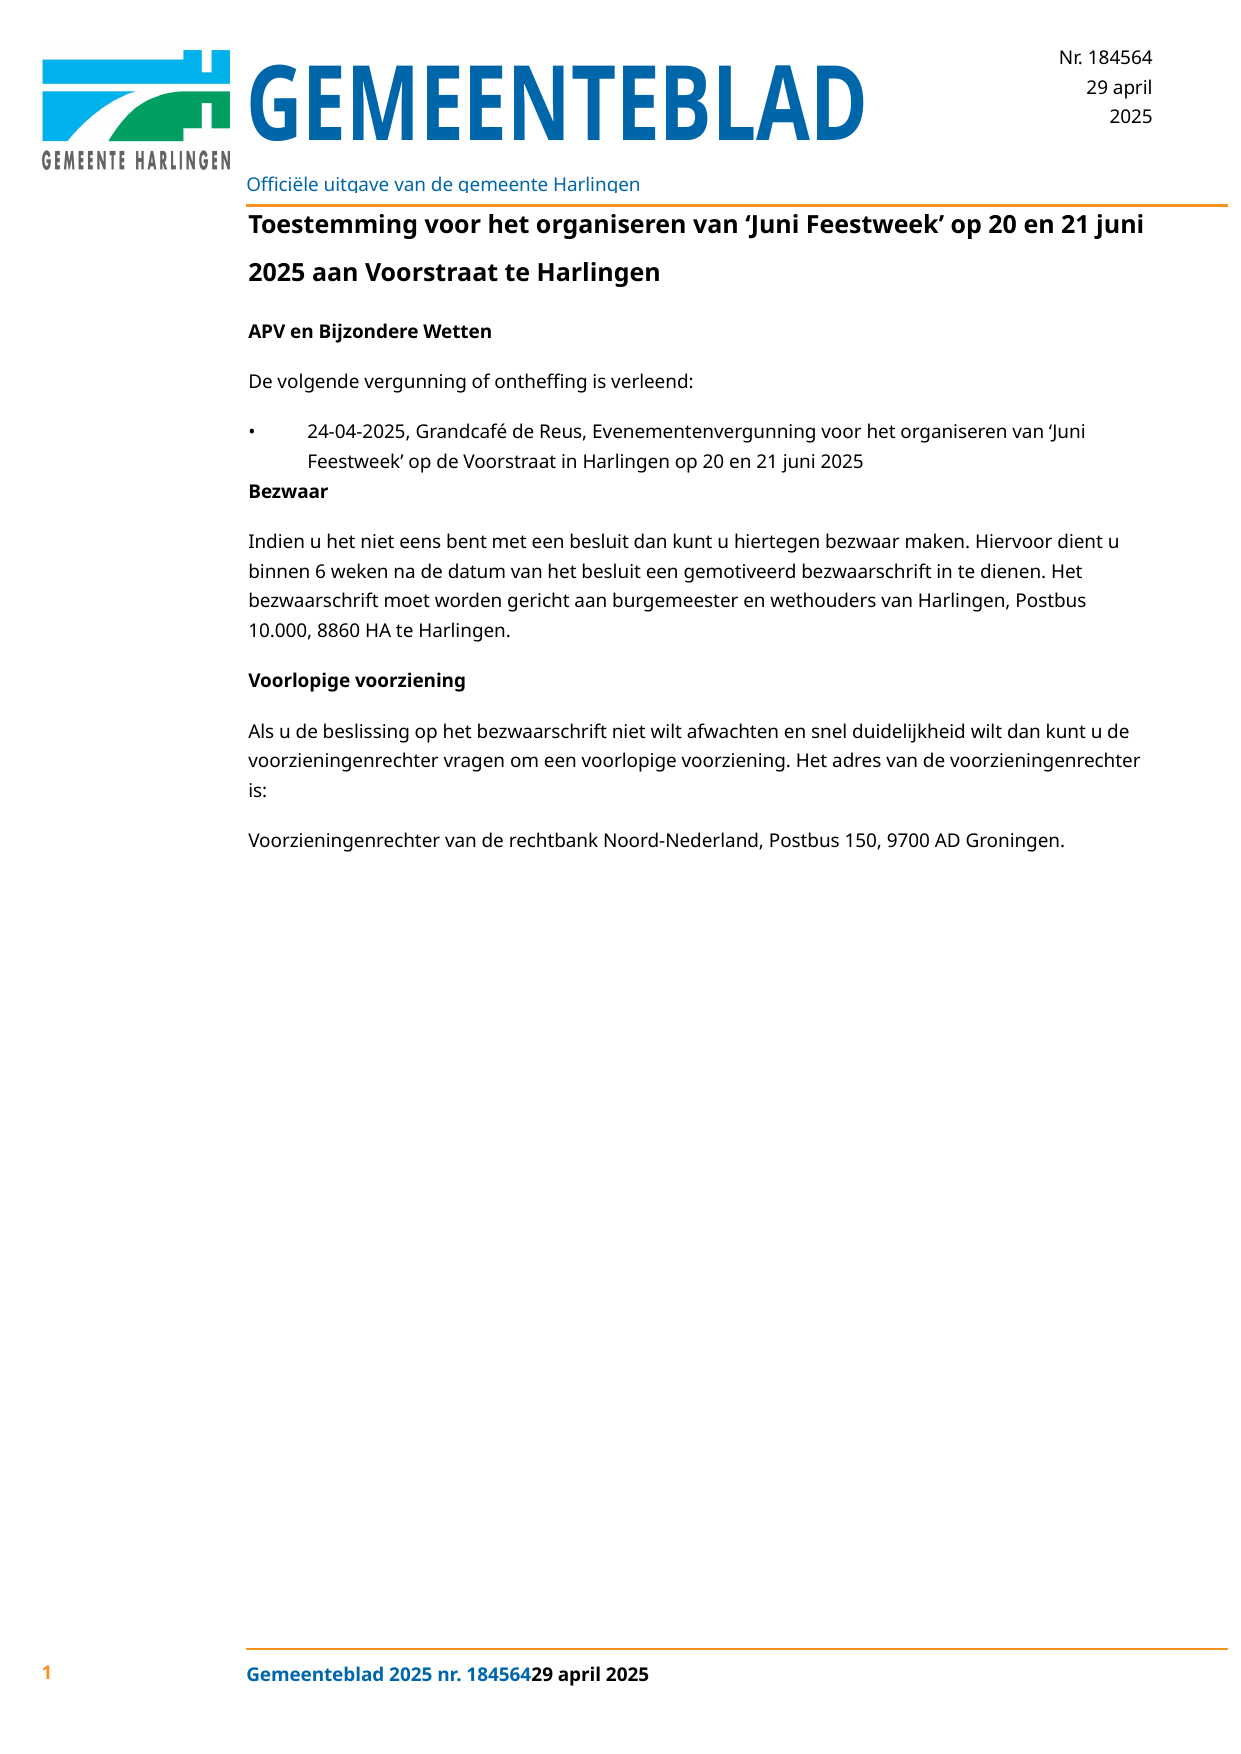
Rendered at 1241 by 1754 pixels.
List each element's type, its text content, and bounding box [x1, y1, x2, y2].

text Bezwaar [248, 478, 1152, 504]
text Toestemming voor het organiseren van ‘Juni Feestweek’ op 20 en 21 juni 2025 aan Voorstraat te Harlingen [248, 207, 1152, 288]
text De volgende vergunning of ontheffing is verleend: [248, 368, 1152, 394]
text APV en Bijzondere Wetten [248, 318, 1152, 344]
picture [41, 47, 231, 172]
text Als u de beslissing op het bezwaarschrift niet wilt afwachten en snel duidelijkheid wilt dan kunt u de voorzieningenrechter vragen om een voorlopige voorziening. Het adres van de voorzieningenrechter is: [248, 718, 1152, 803]
text Voorzieningenrechter van de rechtbank Noord-Nederland, Postbus 150, 9700 AD Groningen. [248, 827, 1152, 853]
text Voorlopige voorziening [248, 667, 1152, 693]
list 24-04-2025, Grandcafé de Reus, Evenementenvergunning voor het organiseren van ‘Juni Feestweek’ op de Voorstraat in Harlingen op 20 en 21 juni 2025 [248, 419, 1152, 474]
text Indien u het niet eens bent met een besluit dan kunt u hiertegen bezwaar maken. Hiervoor dient u binnen 6 weken na de datum van het besluit een gemotiveerd bezwaarschrift in te dienen. Het bezwaarschrift moet worden gericht aan burgemeester en wethouders van Harlingen, Postbus 10.000, 8860 HA te Harlingen. [248, 528, 1152, 643]
